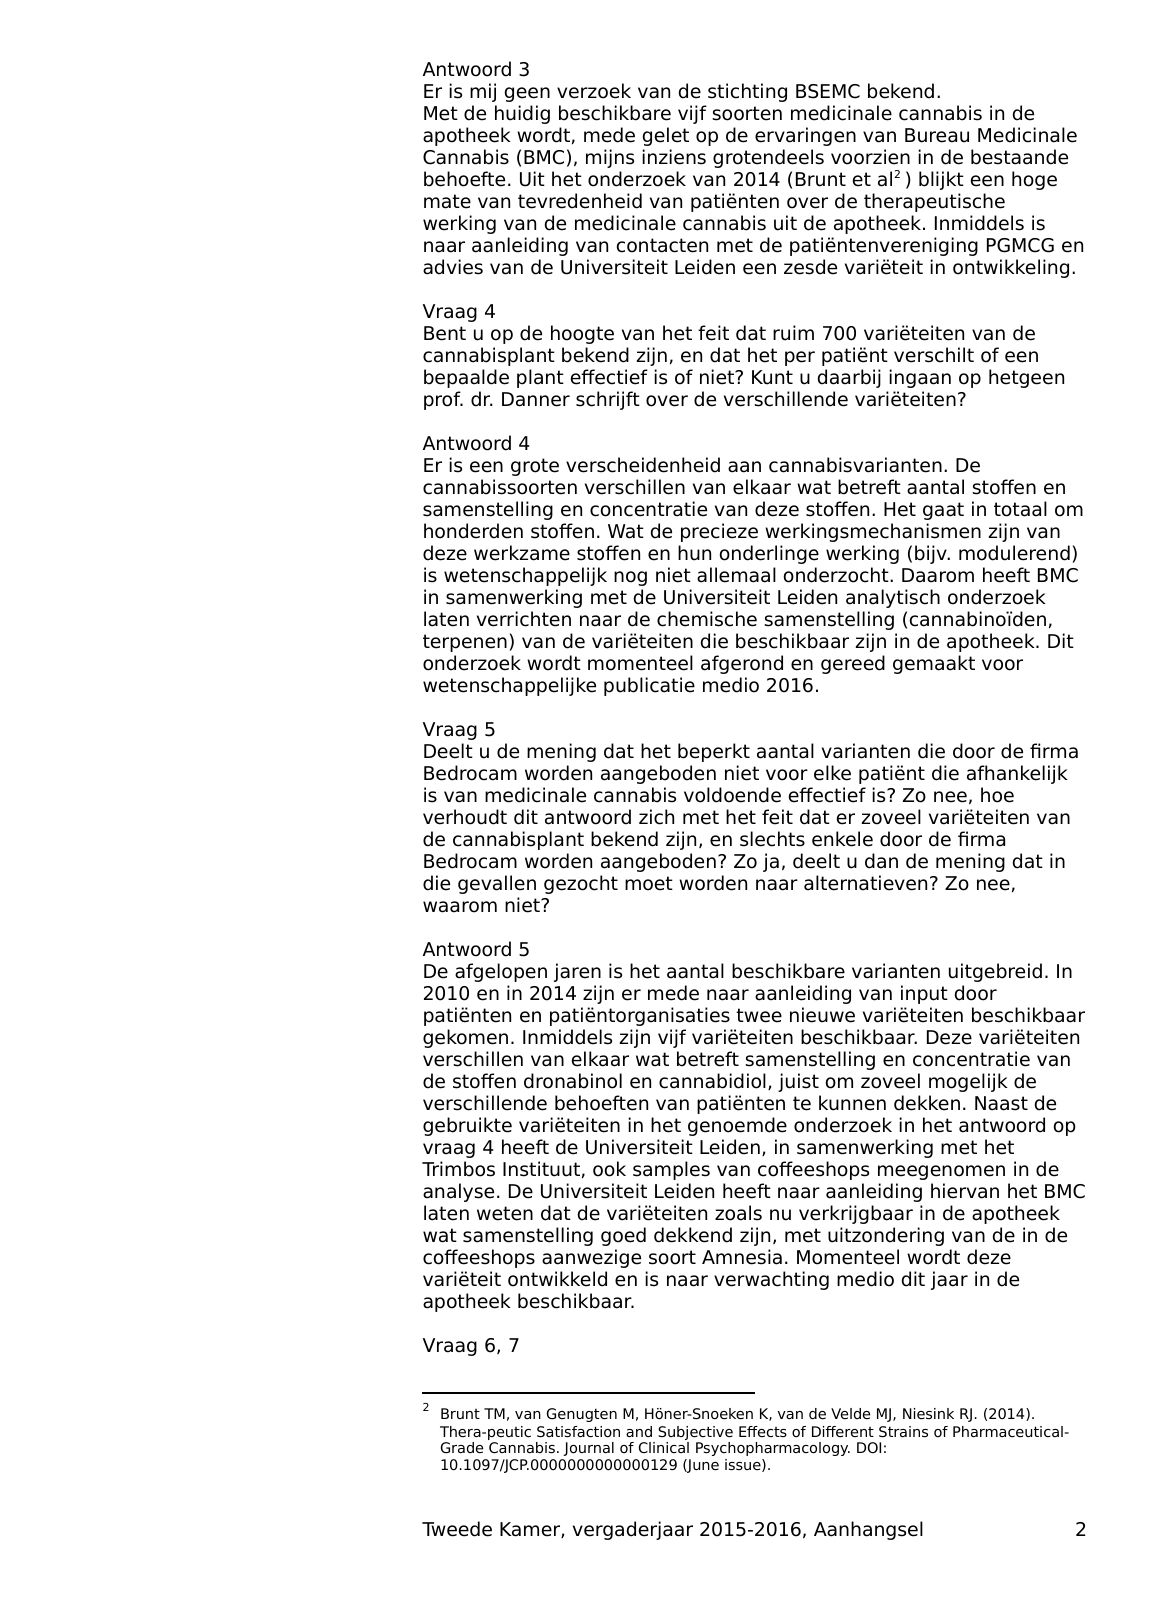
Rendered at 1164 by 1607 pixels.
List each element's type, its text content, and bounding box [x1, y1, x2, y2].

text Er is een grote verscheidenheid aan cannabisvarianten. De cannabissoorten verschillen van elkaar wat betreft aantal stoffen en samenstelling en concentratie van deze stoffen. Het gaat in totaal om honderden stoffen. Wat de precieze werkingsmechanismen zijn van deze werkzame stoffen en hun onderlinge werking (bijv. modulerend) is wetenschappelijk nog niet allemaal onderzocht. Daarom heeft BMC in samenwerking met de Universiteit Leiden analytisch onderzoek laten verrichten naar de chemische samenstelling (cannabinoïden, terpenen) van de variëteiten die beschikbaar zijn in de apotheek. Dit onderzoek wordt momenteel afgerond en gereed gemaakt voor wetenschappelijke publicatie medio 2016. [422, 455, 1087, 697]
text Deelt u de mening dat het beperkt aantal varianten die door de firma Bedrocam worden aangeboden niet voor elke patiënt die afhankelijk is van medicinale cannabis voldoende effectief is? Zo nee, hoe verhoudt dit antwoord zich met het feit dat er zoveel variëteiten van de cannabisplant bekend zijn, en slechts enkele door de firma Bedrocam worden aangeboden? Zo ja, deelt u dan de mening dat in die gevallen gezocht moet worden naar alternatieven? Zo nee, waarom niet? [422, 741, 1087, 917]
text Vraag 5 [422, 719, 1087, 741]
text Antwoord 3 [422, 59, 1087, 81]
text Bent u op de hoogte van het feit dat ruim 700 variëteiten van de cannabisplant bekend zijn, en dat het per patiënt verschilt of een bepaalde plant effectief is of niet? Kunt u daarbij ingaan op hetgeen prof. dr. Danner schrijft over de verschillende variëteiten? [422, 323, 1087, 411]
text Met de huidig beschikbare vijf soorten medicinale cannabis in de apotheek wordt, mede gelet op de ervaringen van Bureau Medicinale Cannabis (BMC), mijns inziens grotendeels voorzien in de bestaande behoefte. Uit het onderzoek van 2014 (Brunt et al) blijkt een hoge mate van tevredenheid van patiënten over de therapeutische werking van de medicinale cannabis uit de apotheek. Inmiddels is naar aanleiding van contacten met de patiëntenvereniging PGMCG en advies van de Universiteit Leiden een zesde variëteit in ontwikkeling. [422, 103, 1087, 279]
text Brunt TM, van Genugten M, Höner-Snoeken K, van de Velde MJ, Niesink RJ. (2014). Thera-peutic Satisfaction and Subjective Effects of Different Strains of Pharmaceutical-Grade Cannabis. Journal of Clinical Psychopharmacology. DOI: 10.1097/JCP.0000000000000129 (June issue). [422, 1402, 1087, 1474]
text Antwoord 5 [422, 939, 1087, 961]
text Er is mij geen verzoek van de stichting BSEMC bekend. [422, 81, 1087, 103]
text Vraag 4 [422, 301, 1087, 323]
text Vraag 6, 7 [422, 1335, 1087, 1357]
text Antwoord 4 [422, 433, 1087, 455]
text De afgelopen jaren is het aantal beschikbare varianten uitgebreid. In 2010 en in 2014 zijn er mede naar aanleiding van input door patiënten en patiëntorganisaties twee nieuwe variëteiten beschikbaar gekomen. Inmiddels zijn vijf variëteiten beschikbaar. Deze variëteiten verschillen van elkaar wat betreft samenstelling en concentratie van de stoffen dronabinol en cannabidiol, juist om zoveel mogelijk de verschillende behoeften van patiënten te kunnen dekken. Naast de gebruikte variëteiten in het genoemde onderzoek in het antwoord op vraag 4 heeft de Universiteit Leiden, in samenwerking met het Trimbos Instituut, ook samples van coffeeshops meegenomen in de analyse. De Universiteit Leiden heeft naar aanleiding hiervan het BMC laten weten dat de variëteiten zoals nu verkrijgbaar in de apotheek wat samenstelling goed dekkend zijn, met uitzondering van de in de coffeeshops aanwezige soort Amnesia. Momenteel wordt deze variëteit ontwikkeld en is naar verwachting medio dit jaar in de apotheek beschikbaar. [422, 961, 1087, 1313]
